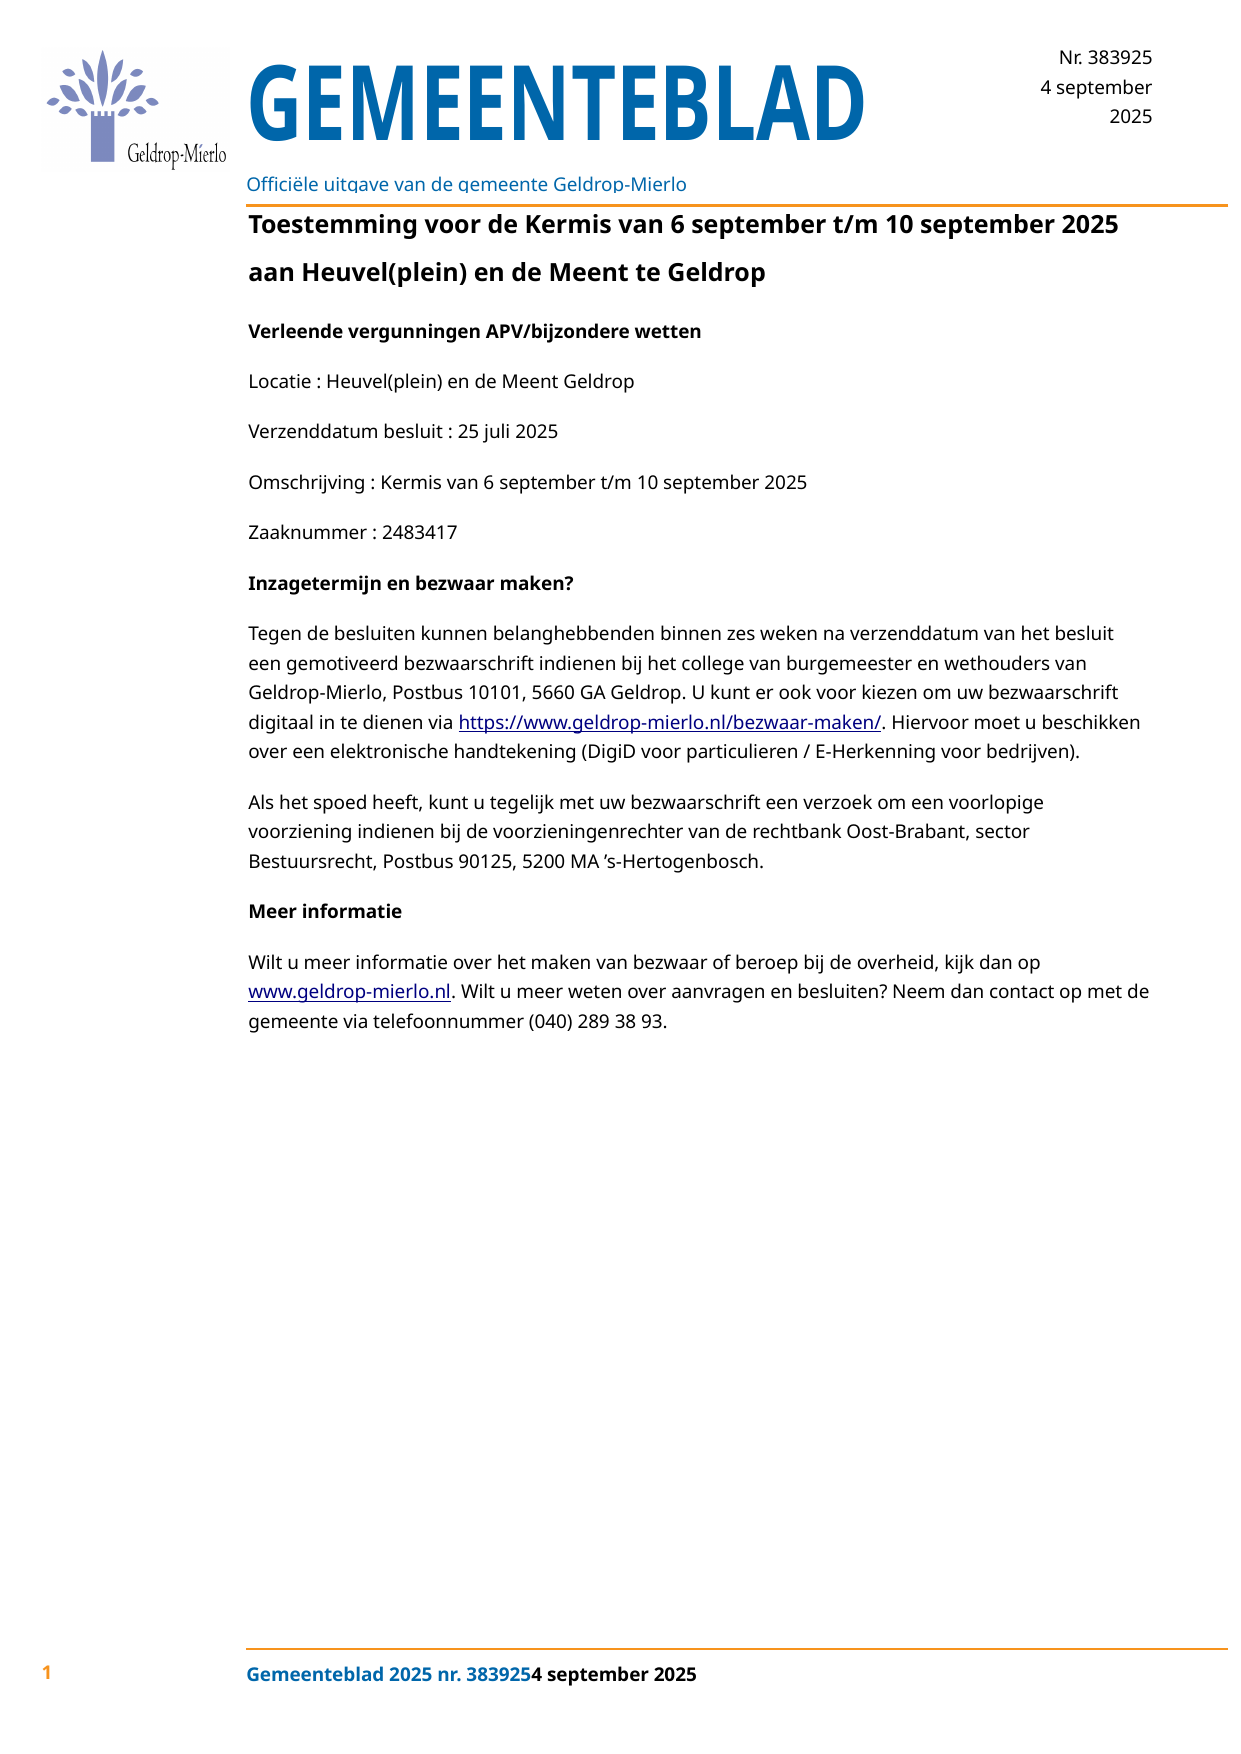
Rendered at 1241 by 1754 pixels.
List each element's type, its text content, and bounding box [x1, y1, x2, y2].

text Zaaknummer : 2483417 [248, 519, 1152, 545]
text Toestemming voor de Kermis van 6 september t/m 10 september 2025 aan Heuvel(plein) en de Meent te Geldrop [248, 207, 1152, 288]
text Verleende vergunningen APV/bijzondere wetten [248, 318, 1152, 344]
text Tegen de besluiten kunnen belanghebbenden binnen zes weken na verzenddatum van het besluit een gemotiveerd bezwaarschrift indienen bij het college van burgemeester en wethouders van Geldrop-Mierlo, Postbus 10101, 5660 GA Geldrop. U kunt er ook voor kiezen om uw bezwaarschrift digitaal in te dienen via https://www.geldrop-mierlo.nl/bezwaar-maken/. Hiervoor moet u beschikken over een elektronische handtekening (DigiD voor particulieren / E-Herkenning voor bedrijven). [248, 620, 1152, 764]
text Wilt u meer informatie over het maken van bezwaar of beroep bij de overheid, kijk dan op www.geldrop-mierlo.nl. Wilt u meer weten over aanvragen en besluiten? Neem dan contact op met de gemeente via telefoonnummer (040) 289 38 93. [248, 949, 1152, 1034]
text Verzenddatum besluit : 25 juli 2025 [248, 419, 1152, 444]
text Meer informatie [248, 899, 1152, 924]
text Inzagetermijn en bezwaar maken? [248, 570, 1152, 596]
text Locatie : Heuvel(plein) en de Meent Geldrop [248, 368, 1152, 394]
text Als het spoed heeft, kunt u tegelijk met uw bezwaarschrift een verzoek om een voorlopige voorziening indienen bij de voorzieningenrechter van de rechtbank Oost-Brabant, sector Bestuursrecht, Postbus 90125, 5200 MA ’s-Hertogenbosch. [248, 789, 1152, 874]
picture [41, 47, 231, 172]
text Omschrijving : Kermis van 6 september t/m 10 september 2025 [248, 469, 1152, 495]
